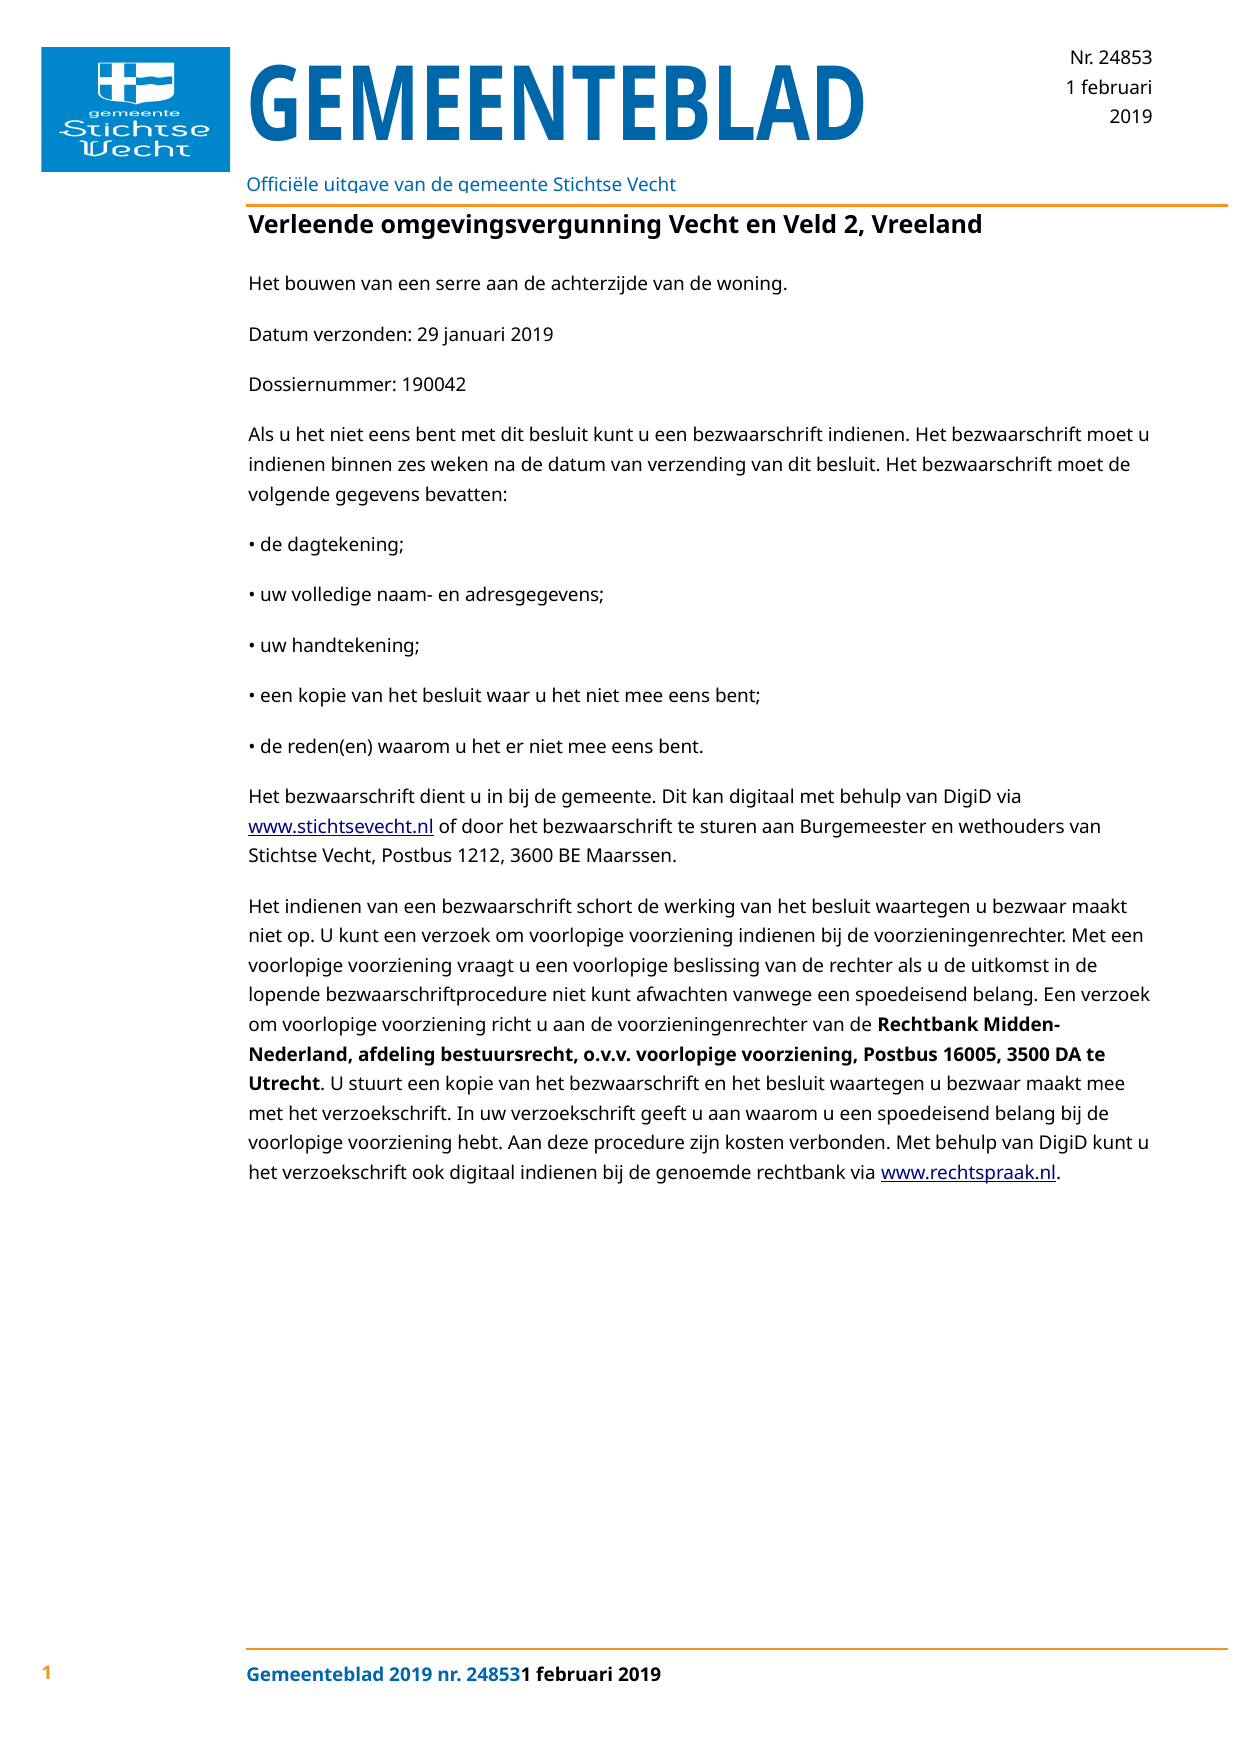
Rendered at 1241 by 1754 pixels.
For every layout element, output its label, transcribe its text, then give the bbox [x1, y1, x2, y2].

text • een kopie van het besluit waar u het niet mee eens bent; [248, 682, 1152, 708]
picture [99, 63, 135, 101]
picture [137, 63, 174, 103]
text Datum verzonden: 29 januari 2019 [248, 321, 1152, 346]
text Het bezwaarschrift dient u in bij de gemeente. Dit kan digitaal met behulp van DigiD via www.stichtsevecht.nl of door het bezwaarschrift te sturen aan Burgemeester en wethouders van Stichtse Vecht, Postbus 1212, 3600 BE Maarssen. [248, 783, 1152, 868]
text Als u het niet eens bent met dit besluit kunt u een bezwaarschrift indienen. Het bezwaarschrift moet u indienen binnen zes weken na de datum van verzending van dit besluit. Het bezwaarschrift moet de volgende gegevens bevatten: [248, 422, 1152, 506]
text • de reden(en) waarom u het er niet mee eens bent. [248, 733, 1152, 758]
text Dossiernummer: 190042 [248, 371, 1152, 397]
text • uw volledige naam- en adresgegevens; [248, 582, 1152, 607]
text • uw handtekening; [248, 632, 1152, 658]
text Verleende omgevingsvergunning Vecht en Veld 2, Vreeland [248, 207, 1152, 241]
text • de dagtekening; [248, 531, 1152, 557]
text Het indienen van een bezwaarschrift schort de werking van het besluit waartegen u bezwaar maakt niet op. U kunt een verzoek om voorlopige voorziening indienen bij de voorzieningenrechter. Met een voorlopige voorziening vraagt u een voorlopige beslissing van de rechter als u de uitkomst in de lopende bezwaarschriftprocedure niet kunt afwachten vanwege een spoedeisend belang. Een verzoek om voorlopige voorziening richt u aan de voorzieningenrechter van de Rechtbank Midden-Nederland, afdeling bestuursrecht, o.v.v. voorlopige voorziening, Postbus 16005, 3500 DA te Utrecht. U stuurt een kopie van het bezwaarschrift en het besluit waartegen u bezwaar maakt mee met het verzoekschrift. In uw verzoekschrift geeft u aan waarom u een spoedeisend belang bij de voorlopige voorziening hebt. Aan deze procedure zijn kosten verbonden. Met behulp van DigiD kunt u het verzoekschrift ook digitaal indienen bij de genoemde rechtbank via www.rechtspraak.nl. [248, 893, 1152, 1185]
text Het bouwen van een serre aan de achterzijde van de woning. [248, 270, 1152, 296]
